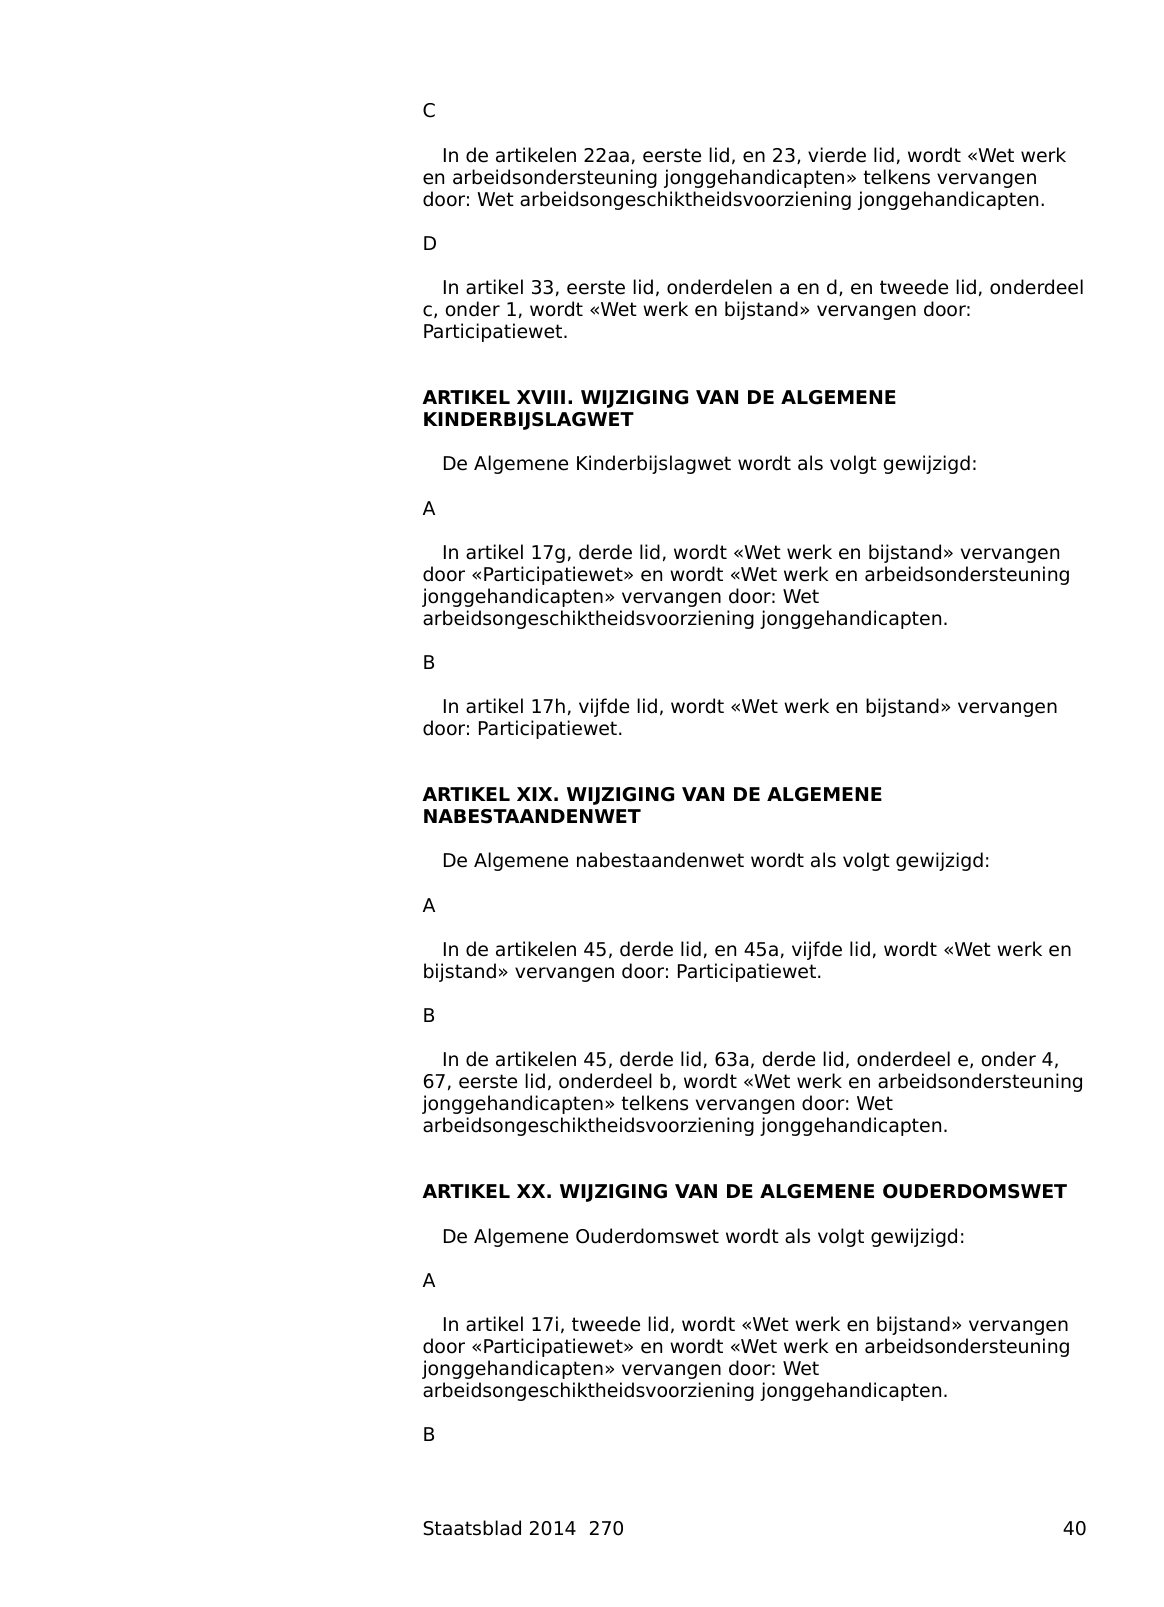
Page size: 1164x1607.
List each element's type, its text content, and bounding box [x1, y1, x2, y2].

text In artikel 33, eerste lid, onderdelen a en d, en tweede lid, onderdeel c, onder 1, wordt «Wet werk en bijstand» vervangen door: Participatiewet. [422, 277, 1087, 343]
text D [422, 233, 1087, 255]
text In artikel 17i, tweede lid, wordt «Wet werk en bijstand» vervangen door «Participatiewet» en wordt «Wet werk en arbeidsondersteuning jonggehandicapten» vervangen door: Wet arbeidsongeschiktheidsvoorziening jonggehandicapten. [422, 1314, 1087, 1402]
subtitle ARTIKEL XX. WIJZIGING VAN DE ALGEMENE OUDERDOMSWET [422, 1181, 1087, 1203]
text In artikel 17g, derde lid, wordt «Wet werk en bijstand» vervangen door «Participatiewet» en wordt «Wet werk en arbeidsondersteuning jonggehandicapten» vervangen door: Wet arbeidsongeschiktheidsvoorziening jonggehandicapten. [422, 542, 1087, 629]
text De Algemene nabestaandenwet wordt als volgt gewijzigd: [422, 850, 1087, 872]
text In de artikelen 45, derde lid, en 45a, vijfde lid, wordt «Wet werk en bijstand» vervangen door: Participatiewet. [422, 939, 1087, 983]
text A [422, 497, 1087, 519]
text De Algemene Ouderdomswet wordt als volgt gewijzigd: [422, 1226, 1087, 1247]
text B [422, 652, 1087, 674]
text In artikel 17h, vijfde lid, wordt «Wet werk en bijstand» vervangen door: Participatiewet. [422, 696, 1087, 740]
text A [422, 894, 1087, 917]
text C [422, 100, 1087, 122]
text B [422, 1005, 1087, 1027]
text In de artikelen 45, derde lid, 63a, derde lid, onderdeel e, onder 4, 67, eerste lid, onderdeel b, wordt «Wet werk en arbeidsondersteuning jonggehandicapten» telkens vervangen door: Wet arbeidsongeschiktheidsvoorziening jonggehandicapten. [422, 1049, 1087, 1137]
text De Algemene Kinderbijslagwet wordt als volgt gewijzigd: [422, 453, 1087, 475]
subtitle ARTIKEL XIX. WIJZIGING VAN DE ALGEMENE NABESTAANDENWET [422, 784, 1087, 828]
text In de artikelen 22aa, eerste lid, en 23, vierde lid, wordt «Wet werk en arbeidsondersteuning jonggehandicapten» telkens vervangen door: Wet arbeidsongeschiktheidsvoorziening jonggehandicapten. [422, 144, 1087, 211]
subtitle ARTIKEL XVIII. WIJZIGING VAN DE ALGEMENE KINDERBIJSLAGWET [422, 387, 1087, 431]
text B [422, 1424, 1087, 1446]
text A [422, 1270, 1087, 1292]
